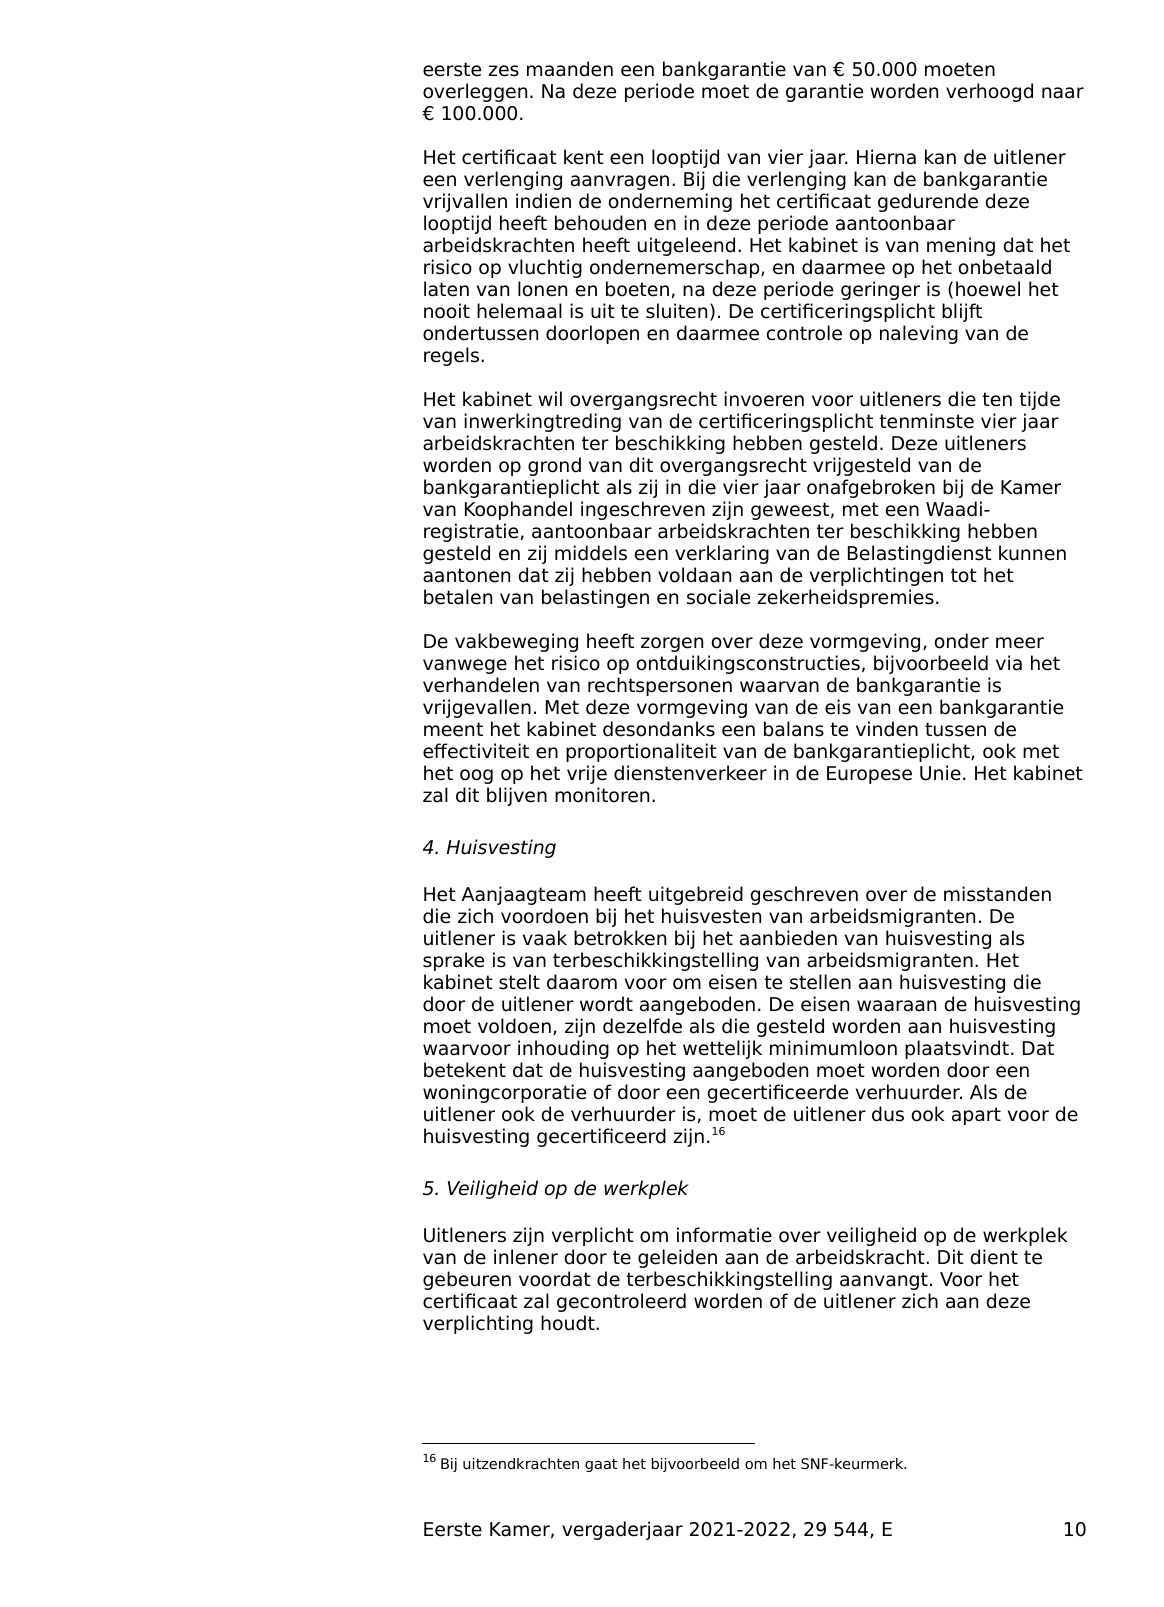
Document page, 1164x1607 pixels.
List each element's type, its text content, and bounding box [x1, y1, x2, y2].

text eerste zes maanden een bankgarantie van € 50.000 moeten overleggen. Na deze periode moet de garantie worden verhoogd naar € 100.000. [422, 59, 1087, 125]
text Bij uitzendkrachten gaat het bijvoorbeeld om het SNF-keurmerk. [422, 1452, 1087, 1474]
text Het kabinet wil overgangsrecht invoeren voor uitleners die ten tijde van inwerkingtreding van de certificeringsplicht tenminste vier jaar arbeidskrachten ter beschikking hebben gesteld. Deze uitleners worden op grond van dit overgangsrecht vrijgesteld van de bankgarantieplicht als zij in die vier jaar onafgebroken bij de Kamer van Koophandel ingeschreven zijn geweest, met een Waadi-registratie, aantoonbaar arbeidskrachten ter beschikking hebben gesteld en zij middels een verklaring van de Belastingdienst kunnen aantonen dat zij hebben voldaan aan de verplichtingen tot het betalen van belastingen en sociale zekerheidspremies. [422, 389, 1087, 609]
subtitle 5. Veiligheid op de werkplek [422, 1178, 1087, 1200]
text Het certificaat kent een looptijd van vier jaar. Hierna kan de uitlener een verlenging aanvragen. Bij die verlenging kan de bankgarantie vrijvallen indien de onderneming het certificaat gedurende deze looptijd heeft behouden en in deze periode aantoonbaar arbeidskrachten heeft uitgeleend. Het kabinet is van mening dat het risico op vluchtig ondernemerschap, en daarmee op het onbetaald laten van lonen en boeten, na deze periode geringer is (hoewel het nooit helemaal is uit te sluiten). De certificeringsplicht blijft ondertussen doorlopen en daarmee controle op naleving van de regels. [422, 147, 1087, 367]
subtitle 4. Huisvesting [422, 837, 1087, 859]
text De vakbeweging heeft zorgen over deze vormgeving, onder meer vanwege het risico op ontduikingsconstructies, bijvoorbeeld via het verhandelen van rechtspersonen waarvan de bankgarantie is vrijgevallen. Met deze vormgeving van de eis van een bankgarantie meent het kabinet desondanks een balans te vinden tussen de effectiviteit en proportionaliteit van de bankgarantieplicht, ook met het oog op het vrije dienstenverkeer in de Europese Unie. Het kabinet zal dit blijven monitoren. [422, 631, 1087, 807]
text Uitleners zijn verplicht om informatie over veiligheid op de werkplek van de inlener door te geleiden aan de arbeidskracht. Dit dient te gebeuren voordat de terbeschikkingstelling aanvangt. Voor het certificaat zal gecontroleerd worden of de uitlener zich aan deze verplichting houdt. [422, 1225, 1087, 1334]
text Het Aanjaagteam heeft uitgebreid geschreven over de misstanden die zich voordoen bij het huisvesten van arbeidsmigranten. De uitlener is vaak betrokken bij het aanbieden van huisvesting als sprake is van terbeschikkingstelling van arbeidsmigranten. Het kabinet stelt daarom voor om eisen te stellen aan huisvesting die door de uitlener wordt aangeboden. De eisen waaraan de huisvesting moet voldoen, zijn dezelfde als die gesteld worden aan huisvesting waarvoor inhouding op het wettelijk minimumloon plaatsvindt. Dat betekent dat de huisvesting aangeboden moet worden door een woningcorporatie of door een gecertificeerde verhuurder. Als de uitlener ook de verhuurder is, moet de uitlener dus ook apart voor de huisvesting gecertificeerd zijn. [422, 884, 1087, 1148]
